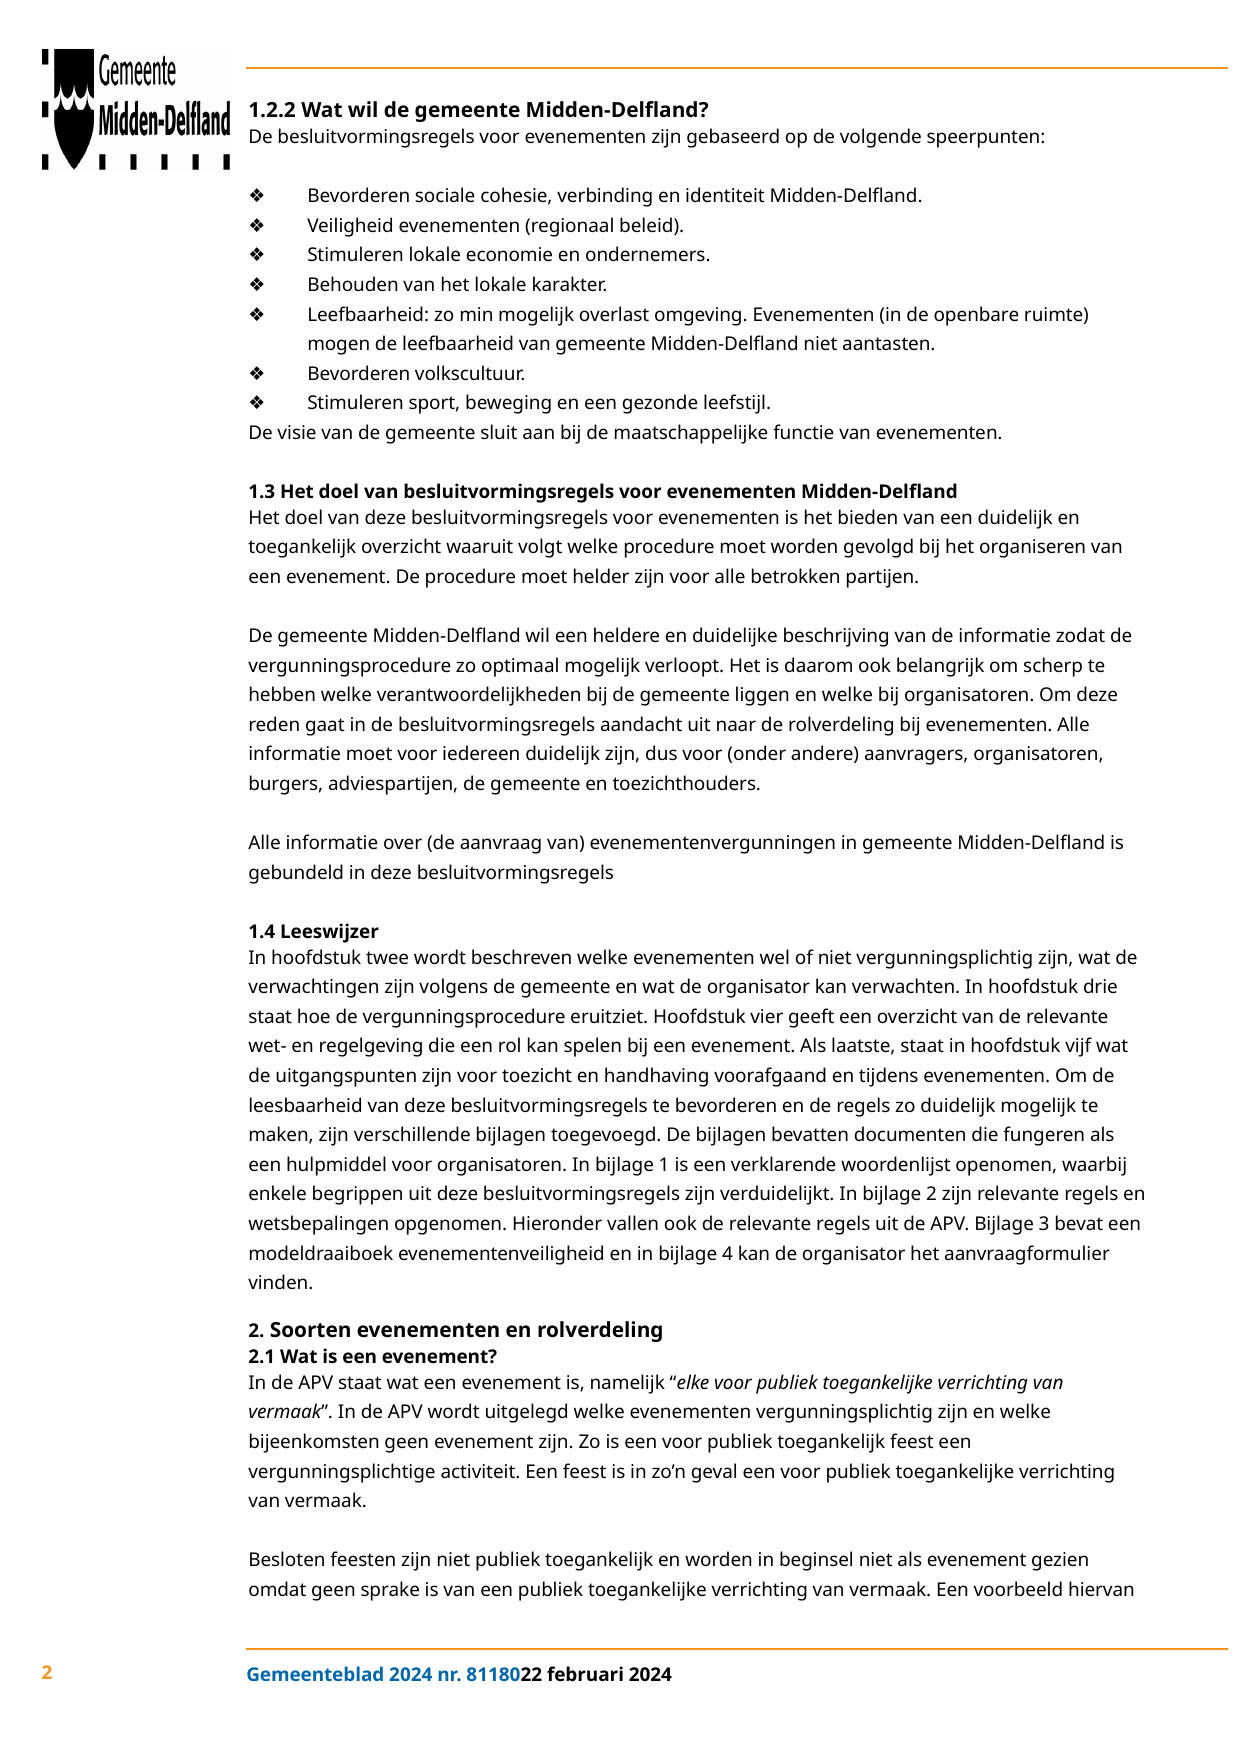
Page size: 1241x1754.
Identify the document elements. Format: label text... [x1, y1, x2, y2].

list Bevorderen volkscultuur. [248, 360, 1152, 386]
text 1.3 Het doel van besluitvormingsregels voor evenementen Midden-Delfland [248, 478, 1152, 504]
text 2.1 Wat is een evenement? [248, 1343, 1152, 1369]
list Behouden van het lokale karakter. [248, 271, 1152, 297]
text 2. Soorten evenementen en rolverdeling [248, 1315, 1152, 1343]
text 1.4 Leeswijzer [248, 918, 1152, 944]
list Stimuleren sport, beweging en een gezonde leefstijl. [248, 389, 1152, 415]
text De besluitvormingsregels voor evenementen zijn gebaseerd op de volgende speerpunten: [248, 123, 1152, 149]
text In de APV staat wat een evenement is, namelijk “elke voor publiek toegankelijke verrichting van vermaak”. In de APV wordt uitgelegd welke evenementen vergunningsplichtig zijn en welke bijeenkomsten geen evenement zijn. Zo is een voor publiek toegankelijk feest een vergunningsplichtige activiteit. Een feest is in zo’n geval een voor publiek toegankelijke verrichting van vermaak. [248, 1369, 1152, 1513]
list Stimuleren lokale economie en ondernemers. [248, 242, 1152, 267]
text Het doel van deze besluitvormingsregels voor evenementen is het bieden van een duidelijk en toegankelijk overzicht waaruit volgt welke procedure moet worden gevolgd bij het organiseren van een evenement. De procedure moet helder zijn voor alle betrokken partijen. [248, 504, 1152, 589]
picture [41, 47, 231, 172]
list Veiligheid evenementen (regionaal beleid). [248, 212, 1152, 238]
text Besloten feesten zijn niet publiek toegankelijk en worden in beginsel niet als evenement gezien omdat geen sprake is van een publiek toegankelijke verrichting van vermaak. Een voorbeeld hiervan [248, 1547, 1152, 1602]
text In hoofdstuk twee wordt beschreven welke evenementen wel of niet vergunningsplichtig zijn, wat de verwachtingen zijn volgens de gemeente en wat de organisator kan verwachten. In hoofdstuk drie staat hoe de vergunningsprocedure eruitziet. Hoofdstuk vier geeft een overzicht van de relevante wet- en regelgeving die een rol kan spelen bij een evenement. Als laatste, staat in hoofdstuk vijf wat de uitgangspunten zijn voor toezicht en handhaving voorafgaand en tijdens evenementen. Om de leesbaarheid van deze besluitvormingsregels te bevorderen en de regels zo duidelijk mogelijk te maken, zijn verschillende bijlagen toegevoegd. De bijlagen bevatten documenten die fungeren als een hulpmiddel voor organisatoren. In bijlage 1 is een verklarende woordenlijst openomen, waarbij enkele begrippen uit deze besluitvormingsregels zijn verduidelijkt. In bijlage 2 zijn relevante regels en wetsbepalingen opgenomen. Hieronder vallen ook de relevante regels uit de APV. Bijlage 3 bevat een modeldraaiboek evenementenveiligheid en in bijlage 4 kan de organisator het aanvraagformulier vinden. [248, 944, 1152, 1295]
text Alle informatie over (de aanvraag van) evenementenvergunningen in gemeente Midden-Delfland is gebundeld in deze besluitvormingsregels [248, 829, 1152, 885]
list Leefbaarheid: zo min mogelijk overlast omgeving. Evenementen (in de openbare ruimte) mogen de leefbaarheid van gemeente Midden-Delfland niet aantasten. [248, 301, 1152, 356]
text 1.2.2 Wat wil de gemeente Midden-Delfland? [248, 95, 1152, 123]
text De gemeente Midden-Delfland wil een heldere en duidelijke beschrijving van de informatie zodat de vergunningsprocedure zo optimaal mogelijk verloopt. Het is daarom ook belangrijk om scherp te hebben welke verantwoordelijkheden bij de gemeente liggen en welke bij organisatoren. Om deze reden gaat in de besluitvormingsregels aandacht uit naar de rolverdeling bij evenementen. Alle informatie moet voor iedereen duidelijk zijn, dus voor (onder andere) aanvragers, organisatoren, burgers, adviespartijen, de gemeente en toezichthouders. [248, 622, 1152, 796]
list Bevorderen sociale cohesie, verbinding en identiteit Midden-Delfland. [248, 182, 1152, 208]
text De visie van de gemeente sluit aan bij de maatschappelijke functie van evenementen. [248, 419, 1152, 445]
